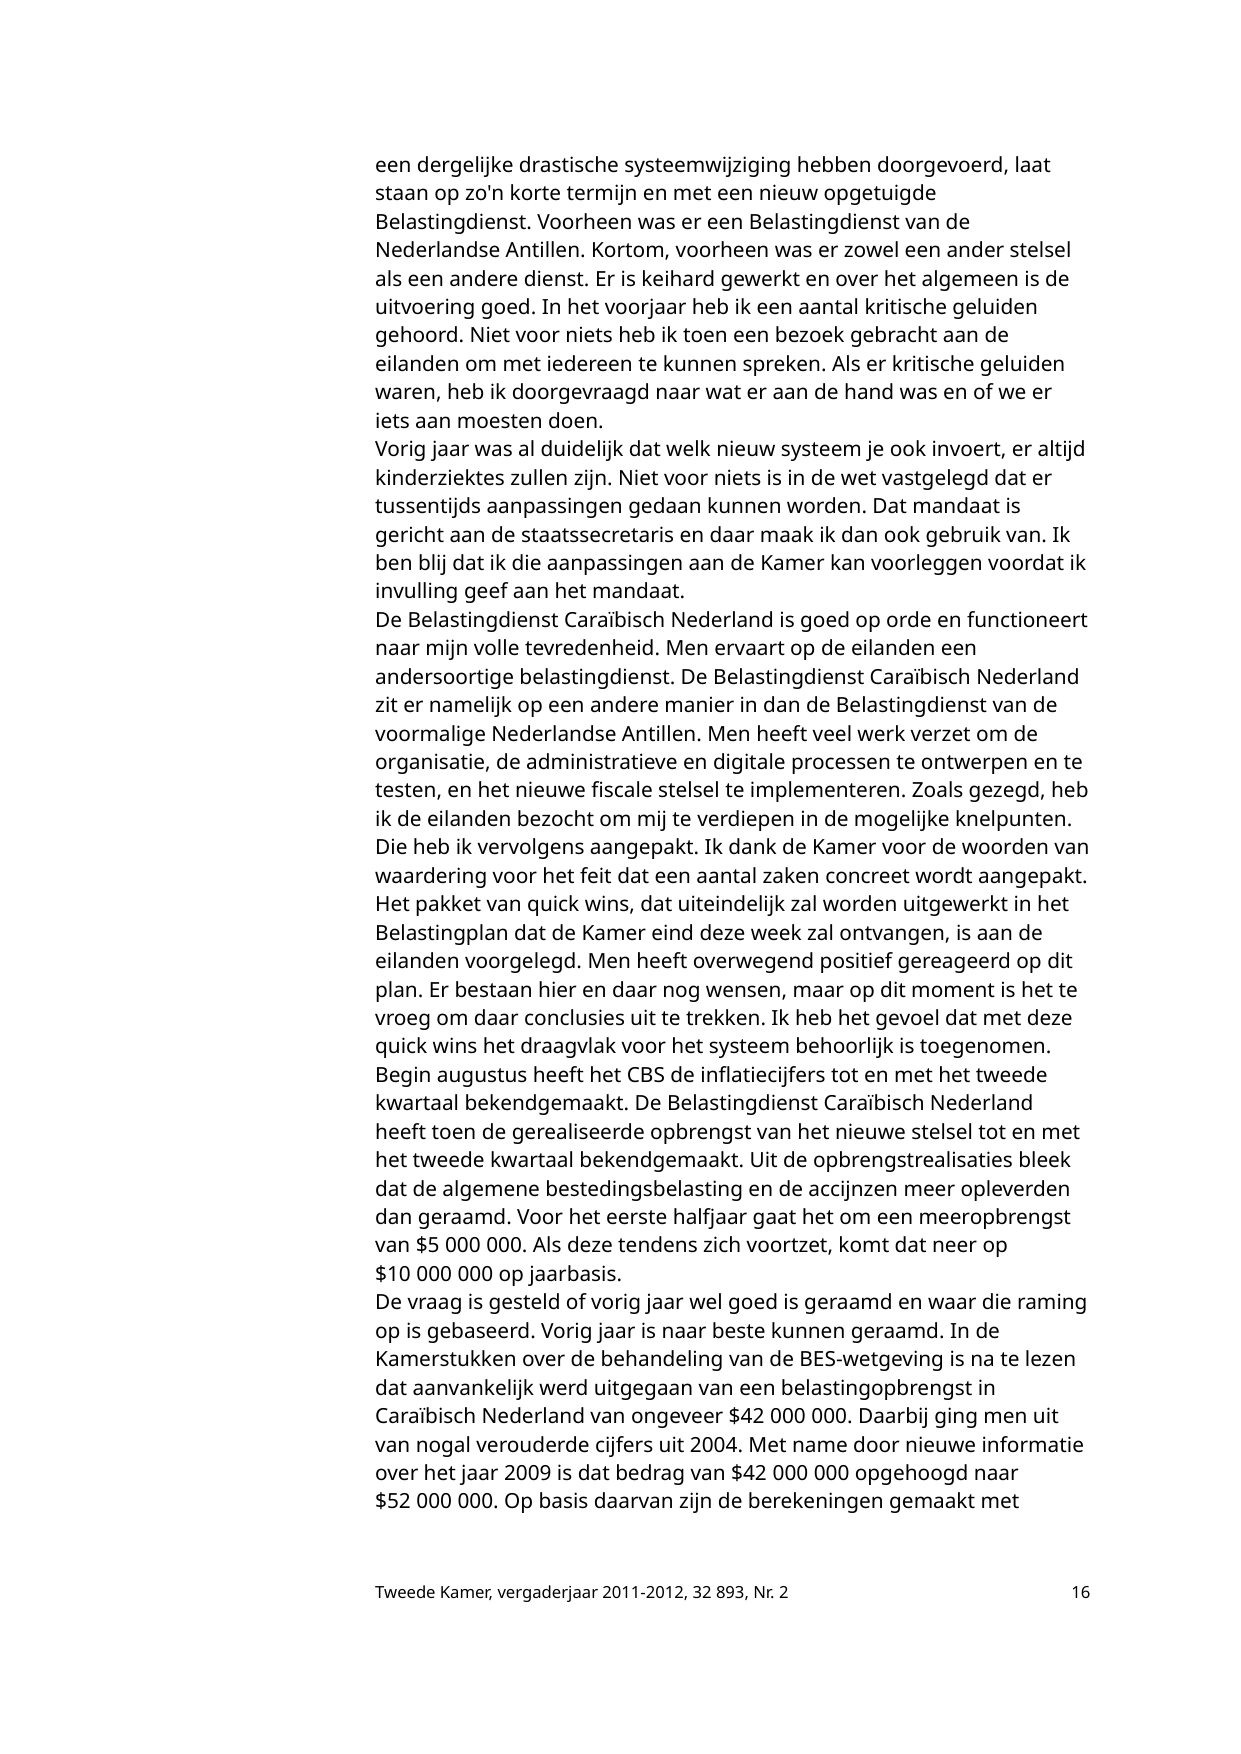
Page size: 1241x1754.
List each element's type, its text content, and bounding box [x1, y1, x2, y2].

text Het pakket van quick wins, dat uiteindelijk zal worden uitgewerkt in het Belastingplan dat de Kamer eind deze week zal ontvangen, is aan de eilanden voorgelegd. Men heeft overwegend positief gereageerd op dit plan. Er bestaan hier en daar nog wensen, maar op dit moment is het te vroeg om daar conclusies uit te trekken. Ik heb het gevoel dat met deze quick wins het draagvlak voor het systeem behoorlijk is toegenomen. [375, 889, 1090, 1060]
text De vraag is gesteld of vorig jaar wel goed is geraamd en waar die raming op is gebaseerd. Vorig jaar is naar beste kunnen geraamd. In de Kamerstukken over de behandeling van de BES-wetgeving is na te lezen dat aanvankelijk werd uitgegaan van een belastingopbrengst in Caraïbisch Nederland van ongeveer $42 000 000. Daarbij ging men uit van nogal verouderde cijfers uit 2004. Met name door nieuwe informatie over het jaar 2009 is dat bedrag van $42 000 000 opgehoogd naar $52 000 000. Op basis daarvan zijn de berekeningen gemaakt met [375, 1287, 1090, 1515]
text een dergelijke drastische systeemwijziging hebben doorgevoerd, laat staan op zo'n korte termijn en met een nieuw opgetuigde Belastingdienst. Voorheen was er een Belastingdienst van de Nederlandse Antillen. Kortom, voorheen was er zowel een ander stelsel als een andere dienst. Er is keihard gewerkt en over het algemeen is de uitvoering goed. In het voorjaar heb ik een aantal kritische geluiden gehoord. Niet voor niets heb ik toen een bezoek gebracht aan de eilanden om met iedereen te kunnen spreken. Als er kritische geluiden waren, heb ik doorgevraagd naar wat er aan de hand was en of we er iets aan moesten doen. [375, 150, 1090, 434]
text Begin augustus heeft het CBS de inflatiecijfers tot en met het tweede kwartaal bekendgemaakt. De Belastingdienst Caraïbisch Nederland heeft toen de gerealiseerde opbrengst van het nieuwe stelsel tot en met het tweede kwartaal bekendgemaakt. Uit de opbrengstrealisaties bleek dat de algemene bestedingsbelasting en de accijnzen meer opleverden dan geraamd. Voor het eerste halfjaar gaat het om een meeropbrengst van $5 000 000. Als deze tendens zich voortzet, komt dat neer op $10 000 000 op jaarbasis. [375, 1060, 1090, 1287]
text Vorig jaar was al duidelijk dat welk nieuw systeem je ook invoert, er altijd kinderziektes zullen zijn. Niet voor niets is in de wet vastgelegd dat er tussentijds aanpassingen gedaan kunnen worden. Dat mandaat is gericht aan de staatssecretaris en daar maak ik dan ook gebruik van. Ik ben blij dat ik die aanpassingen aan de Kamer kan voorleggen voordat ik invulling geef aan het mandaat. [375, 434, 1090, 605]
text De Belastingdienst Caraïbisch Nederland is goed op orde en functioneert naar mijn volle tevredenheid. Men ervaart op de eilanden een andersoortige belastingdienst. De Belastingdienst Caraïbisch Nederland zit er namelijk op een andere manier in dan de Belastingdienst van de voormalige Nederlandse Antillen. Men heeft veel werk verzet om de organisatie, de administratieve en digitale processen te ontwerpen en te testen, en het nieuwe fiscale stelsel te implementeren. Zoals gezegd, heb ik de eilanden bezocht om mij te verdiepen in de mogelijke knelpunten. Die heb ik vervolgens aangepakt. Ik dank de Kamer voor de woorden van waardering voor het feit dat een aantal zaken concreet wordt aangepakt. [375, 605, 1090, 889]
